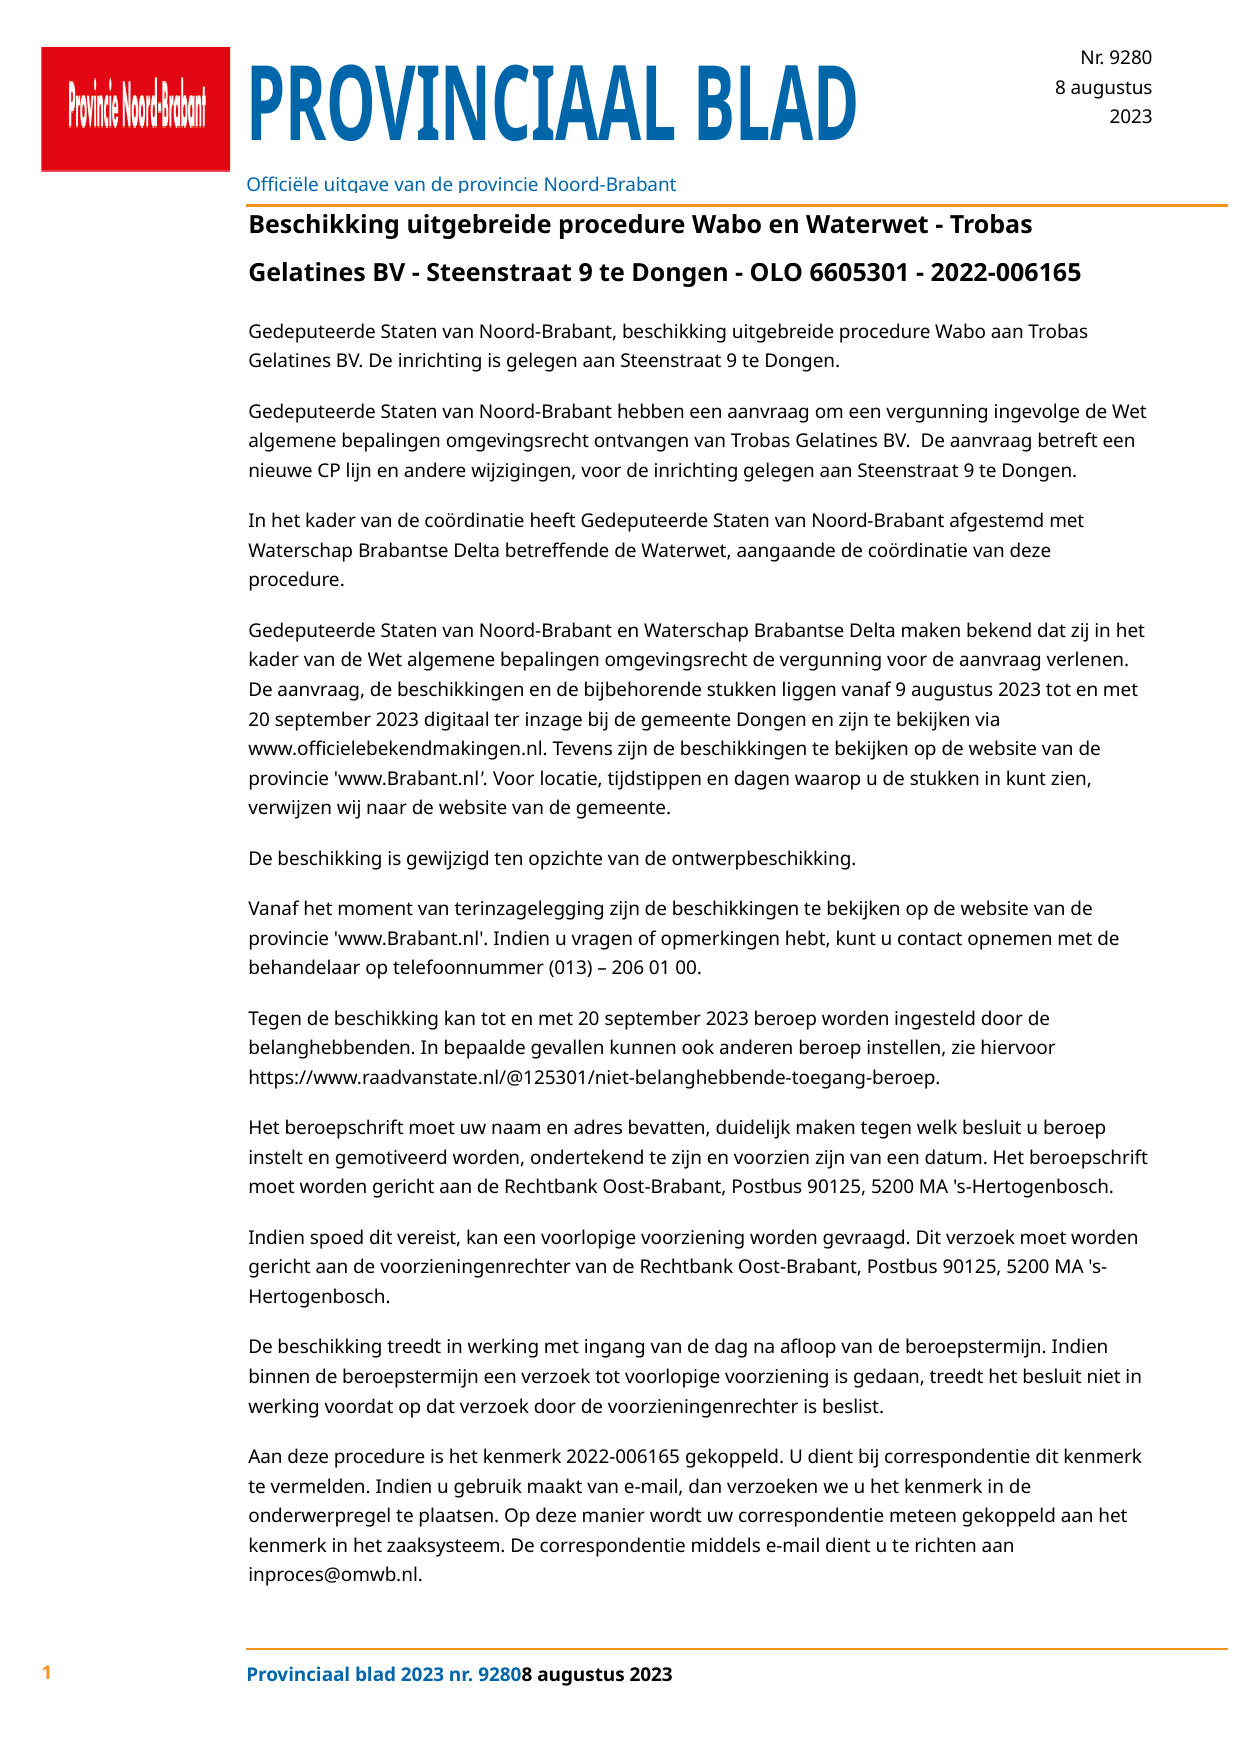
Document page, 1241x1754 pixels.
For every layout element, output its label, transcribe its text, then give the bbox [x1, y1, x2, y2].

text De beschikking treedt in werking met ingang van de dag na afloop van de beroepstermijn. Indien binnen de beroepstermijn een verzoek tot voorlopige voorziening is gedaan, treedt het besluit niet in werking voordat op dat verzoek door de voorzieningenrechter is beslist. [248, 1334, 1152, 1419]
text Vanaf het moment van terinzagelegging zijn de beschikkingen te bekijken op de website van de provincie 'www.Brabant.nl'. Indien u vragen of opmerkingen hebt, kunt u contact opnemen met de behandelaar op telefoonnummer (013) – 206 01 00. [248, 895, 1152, 980]
text Gedeputeerde Staten van Noord-Brabant en Waterschap Brabantse Delta maken bekend dat zij in het kader van de Wet algemene bepalingen omgevingsrecht de vergunning voor de aanvraag verlenen. De aanvraag, de beschikkingen en de bijbehorende stukken liggen vanaf 9 augustus 2023 tot en met 20 september 2023 digitaal ter inzage bij de gemeente Dongen en zijn te bekijken via www.officielebekendmakingen.nl. Tevens zijn de beschikkingen te bekijken op de website van de provincie 'www.Brabant.nl'. Voor locatie, tijdstippen en dagen waarop u de stukken in kunt zien, verwijzen wij naar de website van de gemeente. [248, 617, 1152, 820]
text Het beroepschrift moet uw naam en adres bevatten, duidelijk maken tegen welk besluit u beroep instelt en gemotiveerd worden, ondertekend te zijn en voorzien zijn van een datum. Het beroepschrift moet worden gericht aan de Rechtbank Oost-Brabant, Postbus 90125, 5200 MA 's-Hertogenbosch. [248, 1114, 1152, 1199]
text Aan deze procedure is het kenmerk 2022-006165 gekoppeld. U dient bij correspondentie dit kenmerk te vermelden. Indien u gebruik maakt van e-mail, dan verzoeken we u het kenmerk in de onderwerpregel te plaatsen. Op deze manier wordt uw correspondentie meteen gekoppeld aan het kenmerk in het zaaksysteem. De correspondentie middels e-mail dient u te richten aan inproces@omwb.nl. [248, 1443, 1152, 1587]
text De beschikking is gewijzigd ten opzichte van de ontwerpbeschikking. [248, 845, 1152, 871]
text Gedeputeerde Staten van Noord-Brabant, beschikking uitgebreide procedure Wabo aan Trobas Gelatines BV. De inrichting is gelegen aan Steenstraat 9 te Dongen. [248, 318, 1152, 373]
text Indien spoed dit vereist, kan een voorlopige voorziening worden gevraagd. Dit verzoek moet worden gericht aan de voorzieningenrechter van de Rechtbank Oost-Brabant, Postbus 90125, 5200 MA 's-Hertogenbosch. [248, 1224, 1152, 1309]
text In het kader van de coördinatie heeft Gedeputeerde Staten van Noord-Brabant afgestemd met Waterschap Brabantse Delta betreffende de Waterwet, aangaande de coördinatie van deze procedure. [248, 507, 1152, 592]
text Tegen de beschikking kan tot en met 20 september 2023 beroep worden ingesteld door de belanghebbenden. In bepaalde gevallen kunnen ook anderen beroep instellen, zie hiervoor https://www.raadvanstate.nl/@125301/niet-belanghebbende-toegang-beroep. [248, 1005, 1152, 1090]
text Beschikking uitgebreide procedure Wabo en Waterwet - Trobas Gelatines BV - Steenstraat 9 te Dongen - OLO 6605301 - 2022-006165 [248, 207, 1152, 288]
picture [41, 47, 231, 172]
text Gedeputeerde Staten van Noord-Brabant hebben een aanvraag om een vergunning ingevolge de Wet algemene bepalingen omgevingsrecht ontvangen van Trobas Gelatines BV. De aanvraag betreft een nieuwe CP lijn en andere wijzigingen, voor de inrichting gelegen aan Steenstraat 9 te Dongen. [248, 398, 1152, 483]
